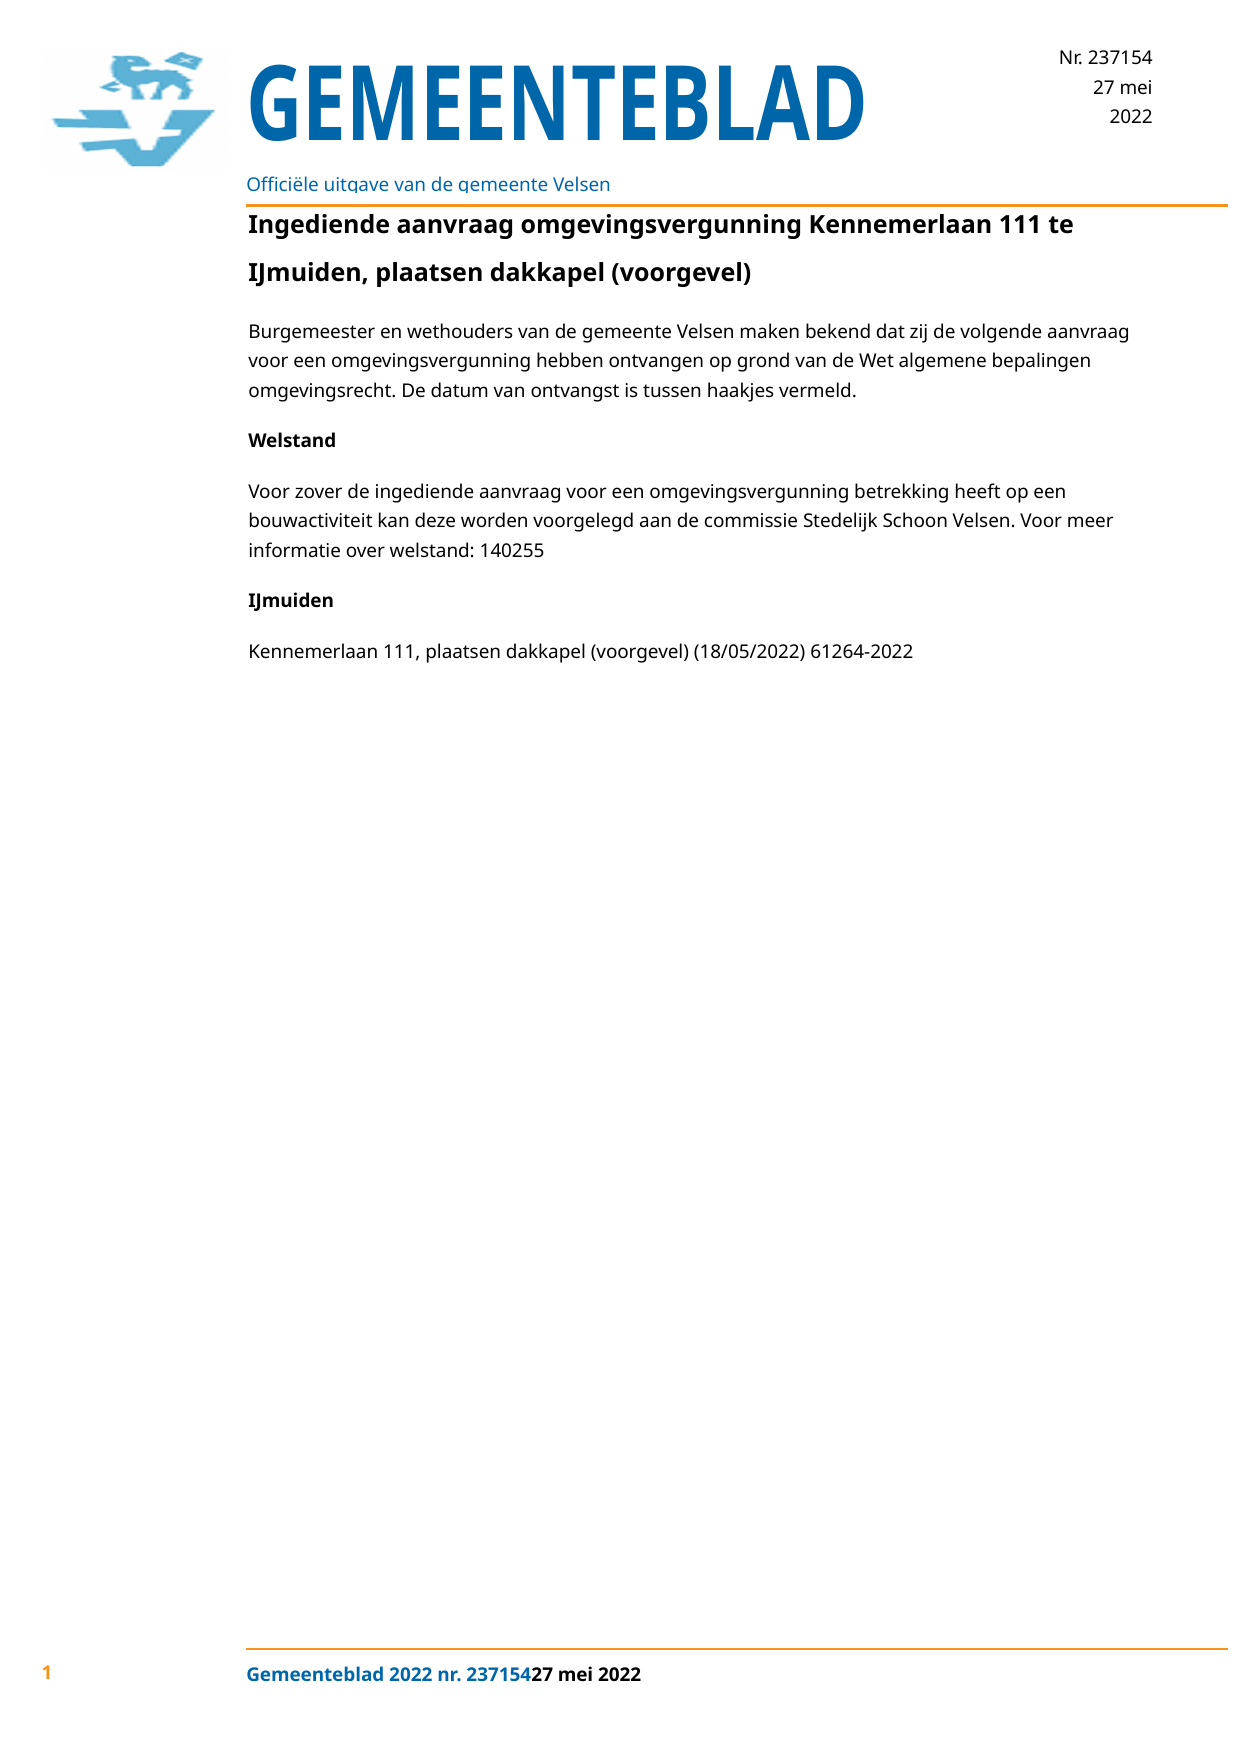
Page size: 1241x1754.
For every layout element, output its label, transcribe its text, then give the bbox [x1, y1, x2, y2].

text Welstand [248, 427, 1152, 453]
text Burgemeester en wethouders van de gemeente Velsen maken bekend dat zij de volgende aanvraag voor een omgevingsvergunning hebben ontvangen op grond van de Wet algemene bepalingen omgevingsrecht. De datum van ontvangst is tussen haakjes vermeld. [248, 318, 1152, 403]
picture [41, 47, 231, 172]
text Kennemerlaan 111, plaatsen dakkapel (voorgevel) (18/05/2022) 61264-2022 [248, 638, 1152, 664]
text Ingediende aanvraag omgevingsvergunning Kennemerlaan 111 te IJmuiden, plaatsen dakkapel (voorgevel) [248, 207, 1152, 288]
text IJmuiden [248, 587, 1152, 613]
text Voor zover de ingediende aanvraag voor een omgevingsvergunning betrekking heeft op een bouwactiviteit kan deze worden voorgelegd aan de commissie Stedelijk Schoon Velsen. Voor meer informatie over welstand: 140255 [248, 478, 1152, 563]
